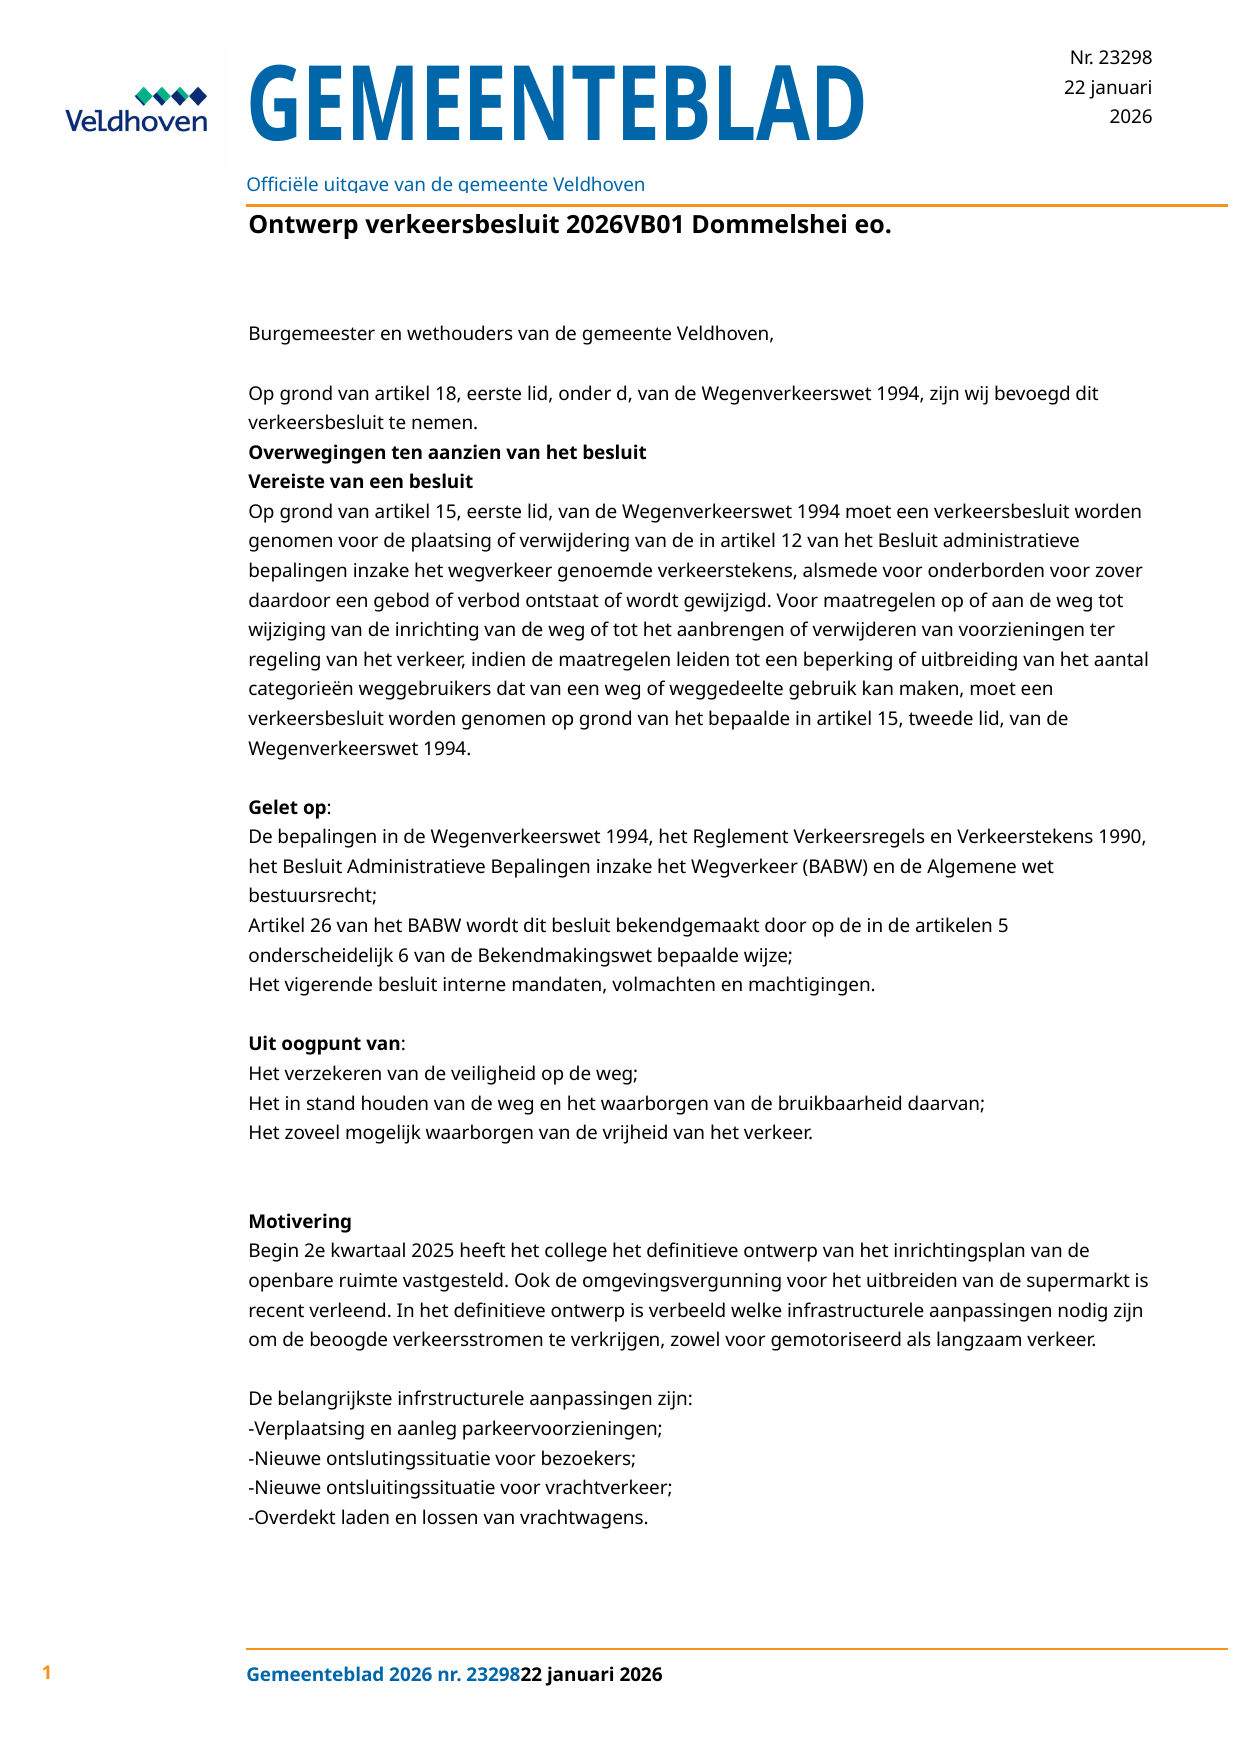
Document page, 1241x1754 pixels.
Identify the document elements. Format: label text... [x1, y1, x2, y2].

text Het zoveel mogelijk waarborgen van de vrijheid van het verkeer. [248, 1119, 1152, 1145]
text Het verzekeren van de veiligheid op de weg; [248, 1060, 1152, 1086]
text Het vigerende besluit interne mandaten, volmachten en machtigingen. [248, 971, 1152, 997]
text Ontwerp verkeersbesluit 2026VB01 Dommelshei eo. [248, 207, 1152, 241]
text Het in stand houden van de weg en het waarborgen van de bruikbaarheid daarvan; [248, 1090, 1152, 1116]
text Overwegingen ten aanzien van het besluit [248, 439, 1152, 465]
text Uit oogpunt van: [248, 1031, 1152, 1056]
text -Overdekt laden en lossen van vrachtwagens. [248, 1504, 1152, 1530]
text Artikel 26 van het BABW wordt dit besluit bekendgemaakt door op de in de artikelen 5 onderscheidelijk 6 van de Bekendmakingswet bepaalde wijze; [248, 912, 1152, 968]
text Op grond van artikel 18, eerste lid, onder d, van de Wegenverkeerswet 1994, zijn wij bevoegd dit verkeersbesluit te nemen. [248, 380, 1152, 435]
picture [41, 47, 231, 172]
text De belangrijkste infrstructurele aanpassingen zijn: [248, 1386, 1152, 1411]
text De bepalingen in de Wegenverkeerswet 1994, het Reglement Verkeersregels en Verkeerstekens 1990, het Besluit Administratieve Bepalingen inzake het Wegverkeer (BABW) en de Algemene wet bestuursrecht; [248, 823, 1152, 908]
text -Nieuwe ontsluitingssituatie voor vrachtverkeer; [248, 1474, 1152, 1500]
text Begin 2e kwartaal 2025 heeft het college het definitieve ontwerp van het inrichtingsplan van de openbare ruimte vastgesteld. Ook de omgevingsvergunning voor het uitbreiden van de supermarkt is recent verleend. In het definitieve ontwerp is verbeeld welke infrastructurele aanpassingen nodig zijn om de beoogde verkeersstromen te verkrijgen, zowel voor gemotoriseerd als langzaam verkeer. [248, 1238, 1152, 1352]
text Burgemeester en wethouders van de gemeente Veldhoven, [248, 321, 1152, 346]
text Gelet op: [248, 794, 1152, 820]
text Vereiste van een besluit [248, 468, 1152, 494]
text -Nieuwe ontslutingssituatie voor bezoekers; [248, 1445, 1152, 1471]
text Op grond van artikel 15, eerste lid, van de Wegenverkeerswet 1994 moet een verkeersbesluit worden genomen voor de plaatsing of verwijdering van de in artikel 12 van het Besluit administratieve bepalingen inzake het wegverkeer genoemde verkeerstekens, alsmede voor onderborden voor zover daardoor een gebod of verbod ontstaat of wordt gewijzigd. Voor maatregelen op of aan de weg tot wijziging van de inrichting van de weg of tot het aanbrengen of verwijderen van voorzieningen ter regeling van het verkeer, indien de maatregelen leiden tot een beperking of uitbreiding van het aantal categorieën weggebruikers dat van een weg of weggedeelte gebruik kan maken, moet een verkeersbesluit worden genomen op grond van het bepaalde in artikel 15, tweede lid, van de Wegenverkeerswet 1994. [248, 498, 1152, 761]
text -Verplaatsing en aanleg parkeervoorzieningen; [248, 1415, 1152, 1441]
text Motivering [248, 1208, 1152, 1234]
